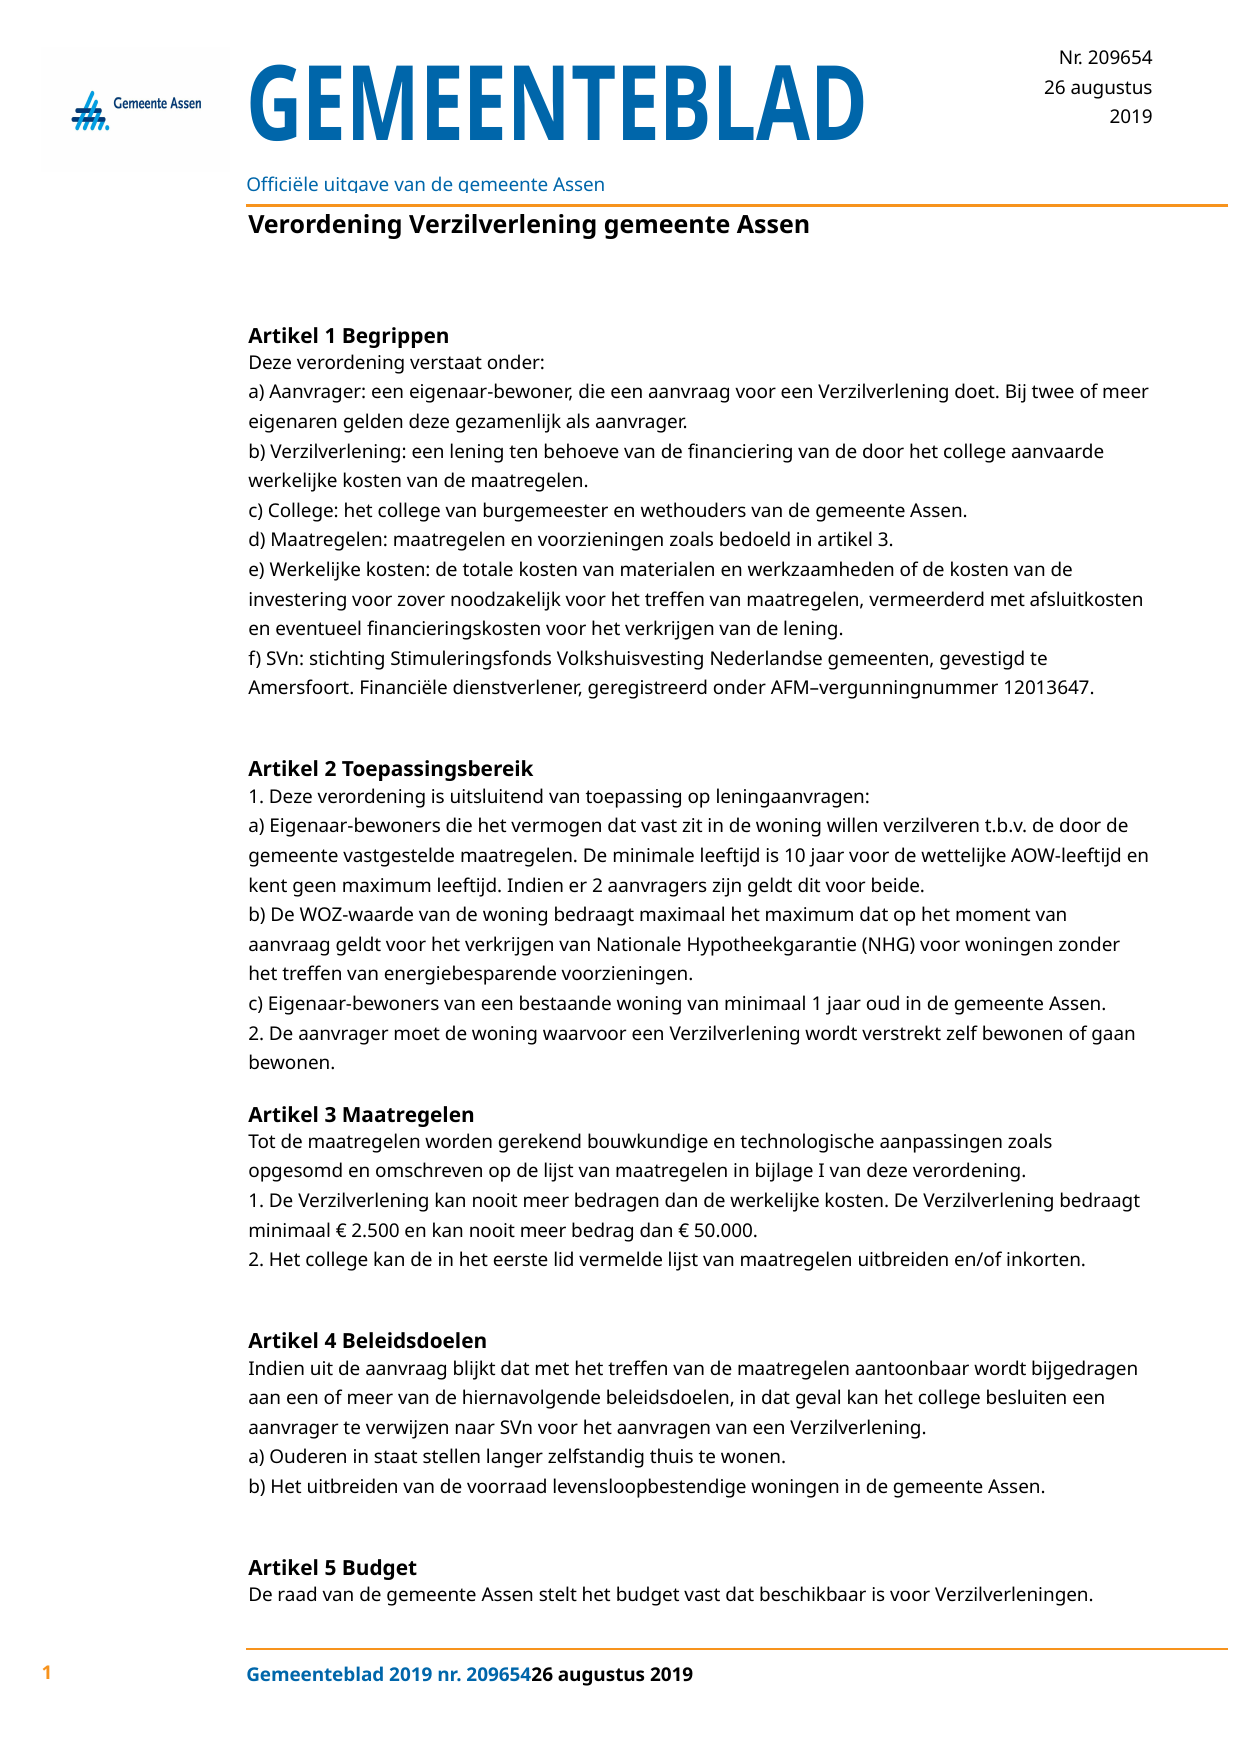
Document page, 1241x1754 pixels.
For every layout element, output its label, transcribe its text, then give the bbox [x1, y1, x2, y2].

text 1. Deze verordening is uitsluitend van toepassing op leningaanvragen: [248, 783, 1152, 809]
text Artikel 2 Toepassingsbereik [248, 754, 1152, 783]
text Artikel 1 Begrippen [248, 321, 1152, 349]
picture [41, 47, 231, 172]
text Verordening Verzilverlening gemeente Assen [248, 207, 1152, 241]
text c) College: het college van burgemeester en wethouders van de gemeente Assen. [248, 497, 1152, 523]
text Artikel 4 Beleidsdoelen [248, 1326, 1152, 1355]
text De raad van de gemeente Assen stelt het budget vast dat beschikbaar is voor Verzilverleningen. [248, 1582, 1152, 1607]
text b) Verzilverlening: een lening ten behoeve van de financiering van de door het college aanvaarde werkelijke kosten van de maatregelen. [248, 438, 1152, 493]
text b) De WOZ-waarde van de woning bedraagt maximaal het maximum dat op het moment van aanvraag geldt voor het verkrijgen van Nationale Hypotheekgarantie (NHG) voor woningen zonder het treffen van energiebesparende voorzieningen. [248, 901, 1152, 986]
text Indien uit de aanvraag blijkt dat met het treffen van de maatregelen aantoonbaar wordt bijgedragen aan een of meer van de hiernavolgende beleidsdoelen, in dat geval kan het college besluiten een aanvrager te verwijzen naar SVn voor het aanvragen van een Verzilverlening. [248, 1355, 1152, 1440]
text Tot de maatregelen worden gerekend bouwkundige en technologische aanpassingen zoals opgesomd en omschreven op de lijst van maatregelen in bijlage I van deze verordening. [248, 1128, 1152, 1183]
text Artikel 3 Maatregelen [248, 1100, 1152, 1128]
text d) Maatregelen: maatregelen en voorzieningen zoals bedoeld in artikel 3. [248, 527, 1152, 552]
text 2. De aanvrager moet de woning waarvoor een Verzilverlening wordt verstrekt zelf bewonen of gaan bewonen. [248, 1020, 1152, 1075]
text e) Werkelijke kosten: de totale kosten van materialen en werkzaamheden of de kosten van de investering voor zover noodzakelijk voor het treffen van maatregelen, vermeerderd met afsluitkosten en eventueel financieringskosten voor het verkrijgen van de lening. [248, 556, 1152, 641]
text c) Eigenaar-bewoners van een bestaande woning van minimaal 1 jaar oud in de gemeente Assen. [248, 990, 1152, 1016]
text a) Aanvrager: een eigenaar-bewoner, die een aanvraag voor een Verzilverlening doet. Bij twee of meer eigenaren gelden deze gezamenlijk als aanvrager. [248, 379, 1152, 434]
text f) SVn: stichting Stimuleringsfonds Volkshuisvesting Nederlandse gemeenten, gevestigd te Amersfoort. Financiële dienstverlener, geregistreerd onder AFM–vergunningnummer 12013647. [248, 645, 1152, 700]
text 1. De Verzilverlening kan nooit meer bedragen dan de werkelijke kosten. De Verzilverlening bedraagt minimaal € 2.500 en kan nooit meer bedrag dan € 50.000. [248, 1187, 1152, 1243]
text Artikel 5 Budget [248, 1553, 1152, 1582]
text a) Eigenaar-bewoners die het vermogen dat vast zit in de woning willen verzilveren t.b.v. de door de gemeente vastgestelde maatregelen. De minimale leeftijd is 10 jaar voor de wettelijke AOW-leeftijd en kent geen maximum leeftijd. Indien er 2 aanvragers zijn geldt dit voor beide. [248, 813, 1152, 897]
text a) Ouderen in staat stellen langer zelfstandig thuis te wonen. [248, 1444, 1152, 1469]
text b) Het uitbreiden van de voorraad levensloopbestendige woningen in de gemeente Assen. [248, 1473, 1152, 1499]
text Deze verordening verstaat onder: [248, 349, 1152, 375]
text 2. Het college kan de in het eerste lid vermelde lijst van maatregelen uitbreiden en/of inkorten. [248, 1246, 1152, 1272]
